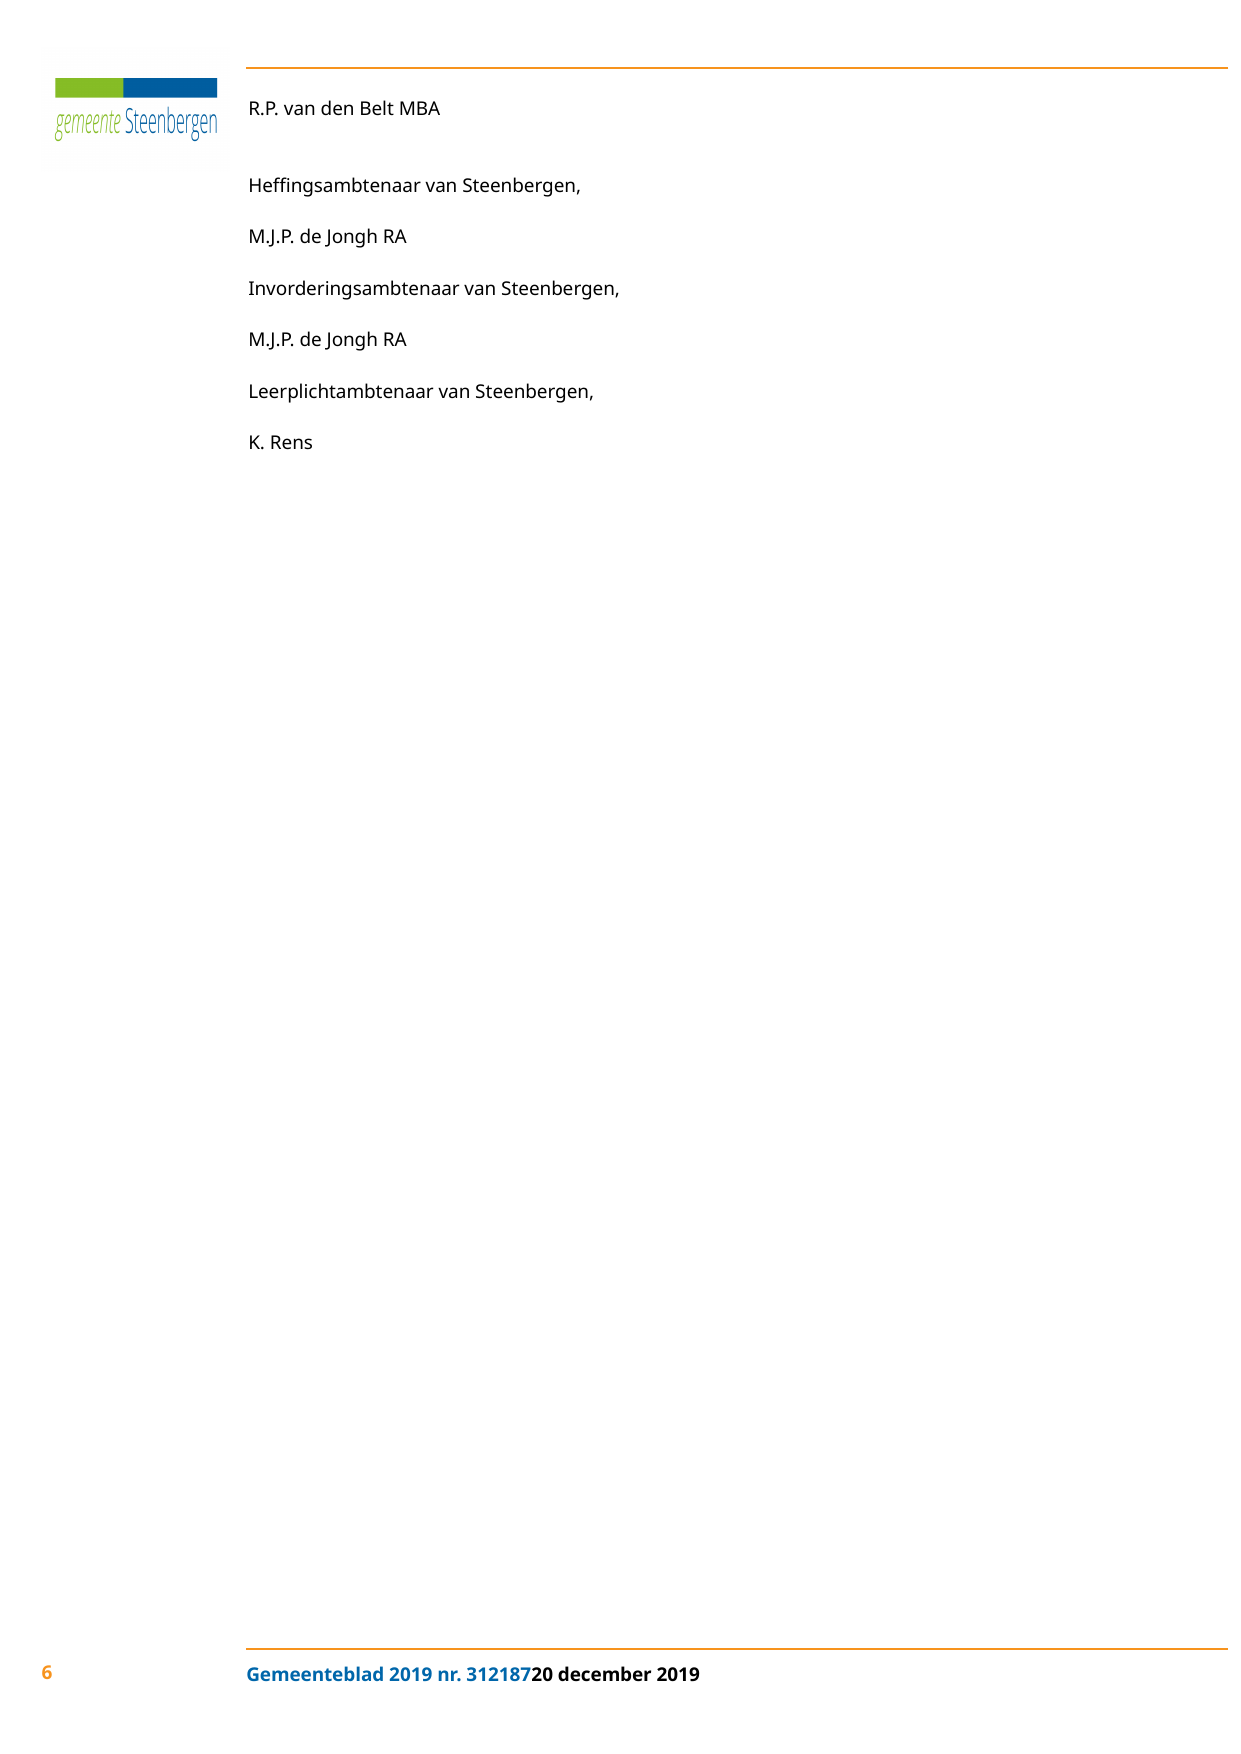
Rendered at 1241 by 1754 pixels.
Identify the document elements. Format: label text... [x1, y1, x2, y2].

text R.P. van den Belt MBA [248, 95, 1152, 121]
text K. Rens [248, 429, 1152, 455]
text Heffingsambtenaar van Steenbergen, [248, 172, 1152, 198]
text M.J.P. de Jongh RA [248, 326, 1152, 352]
text Invorderingsambtenaar van Steenbergen, [248, 275, 1152, 301]
picture [41, 47, 231, 172]
text M.J.P. de Jongh RA [248, 223, 1152, 249]
text Leerplichtambtenaar van Steenbergen, [248, 378, 1152, 403]
